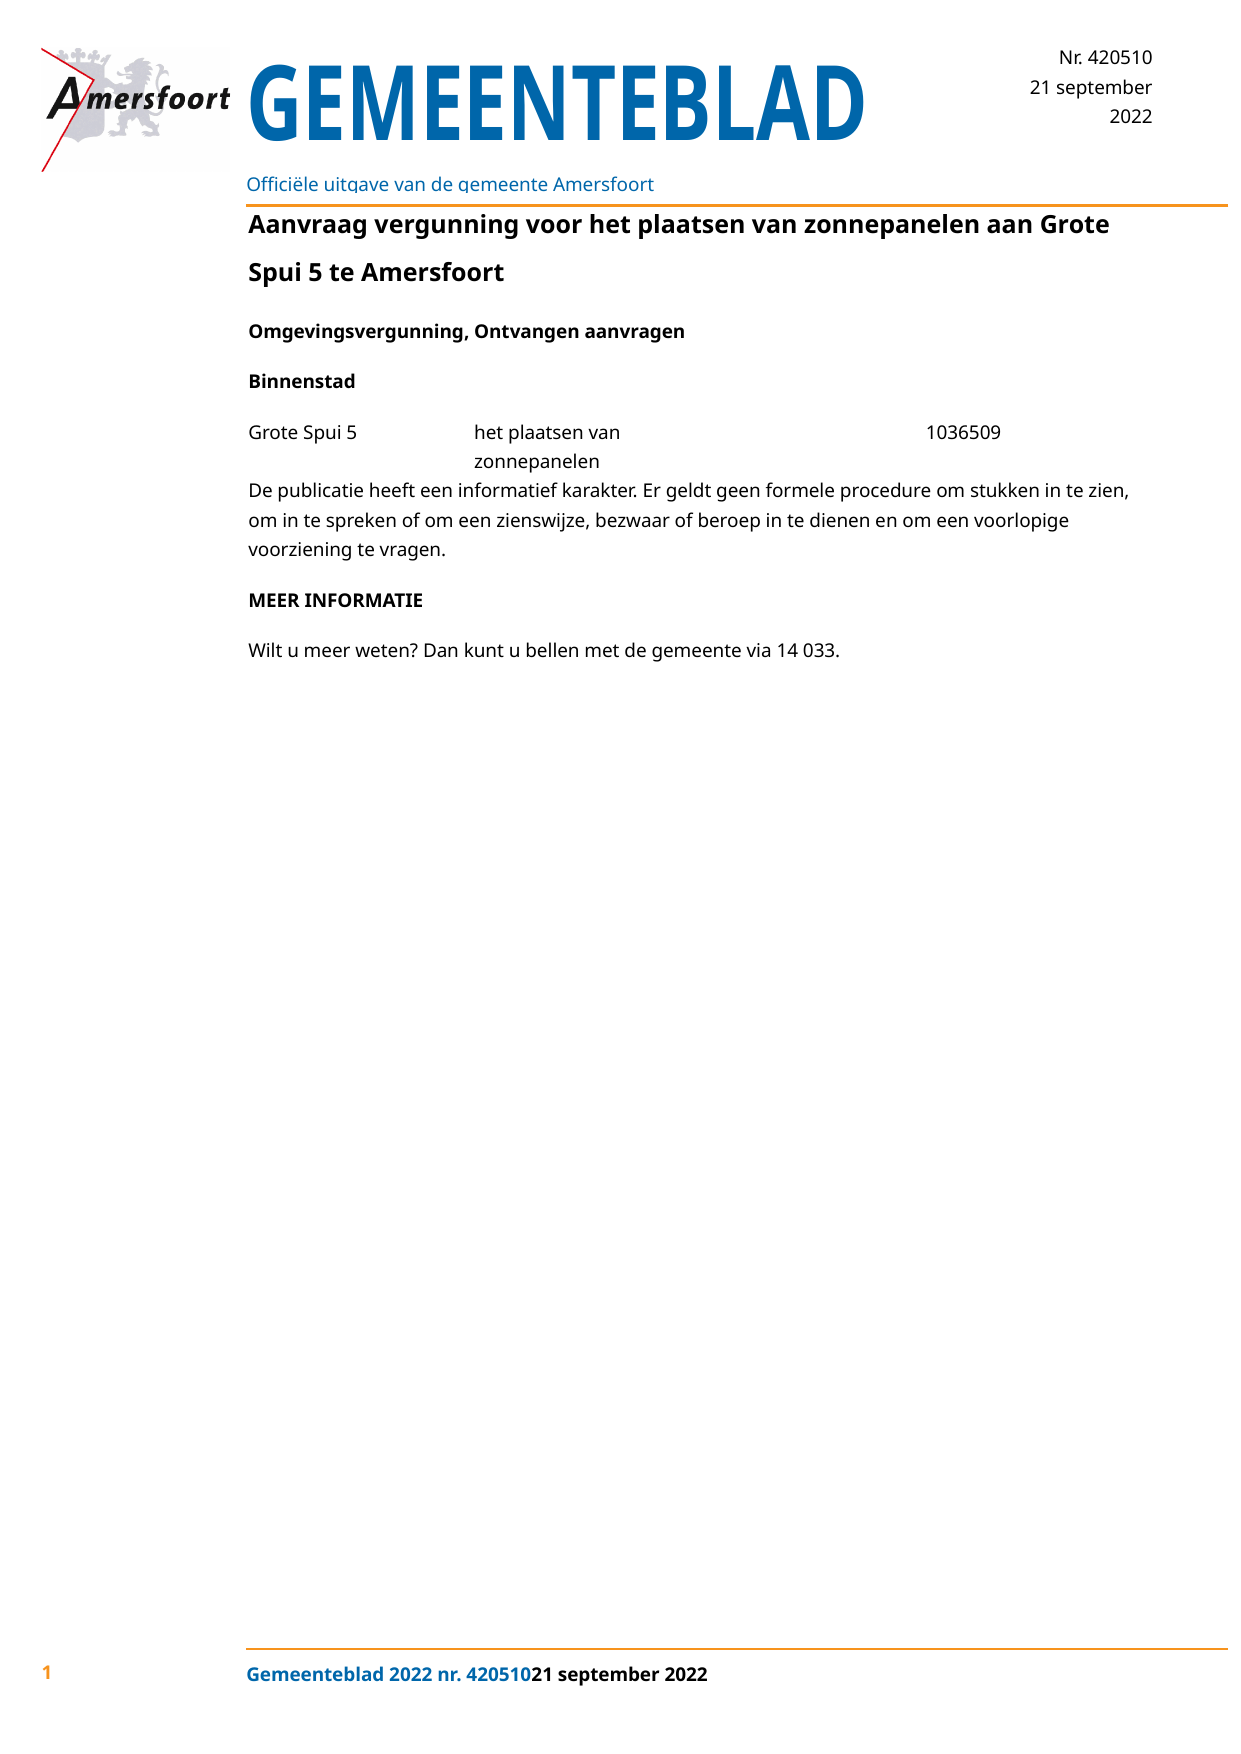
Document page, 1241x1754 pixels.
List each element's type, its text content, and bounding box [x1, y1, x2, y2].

table_header 1036509 [926, 419, 1152, 474]
text Binnenstad [248, 368, 1152, 394]
text Aanvraag vergunning voor het plaatsen van zonnepanelen aan Grote Spui 5 te Amersfoort [248, 207, 1152, 288]
text Wilt u meer weten? Dan kunt u bellen met de gemeente via 14 033. [248, 637, 1152, 663]
text De publicatie heeft een informatief karakter. Er geldt geen formele procedure om stukken in te zien, om in te spreken of om een zienswijze, bezwaar of beroep in te dienen en om een voorlopige voorziening te vragen. [248, 477, 1152, 562]
table_header Grote Spui 5 [248, 419, 474, 474]
picture [41, 47, 231, 172]
table_header [700, 419, 926, 474]
table_header het plaatsen van zonnepanelen [474, 419, 700, 474]
text Omgevingsvergunning, Ontvangen aanvragen [248, 318, 1152, 344]
text MEER INFORMATIE [248, 587, 1152, 613]
